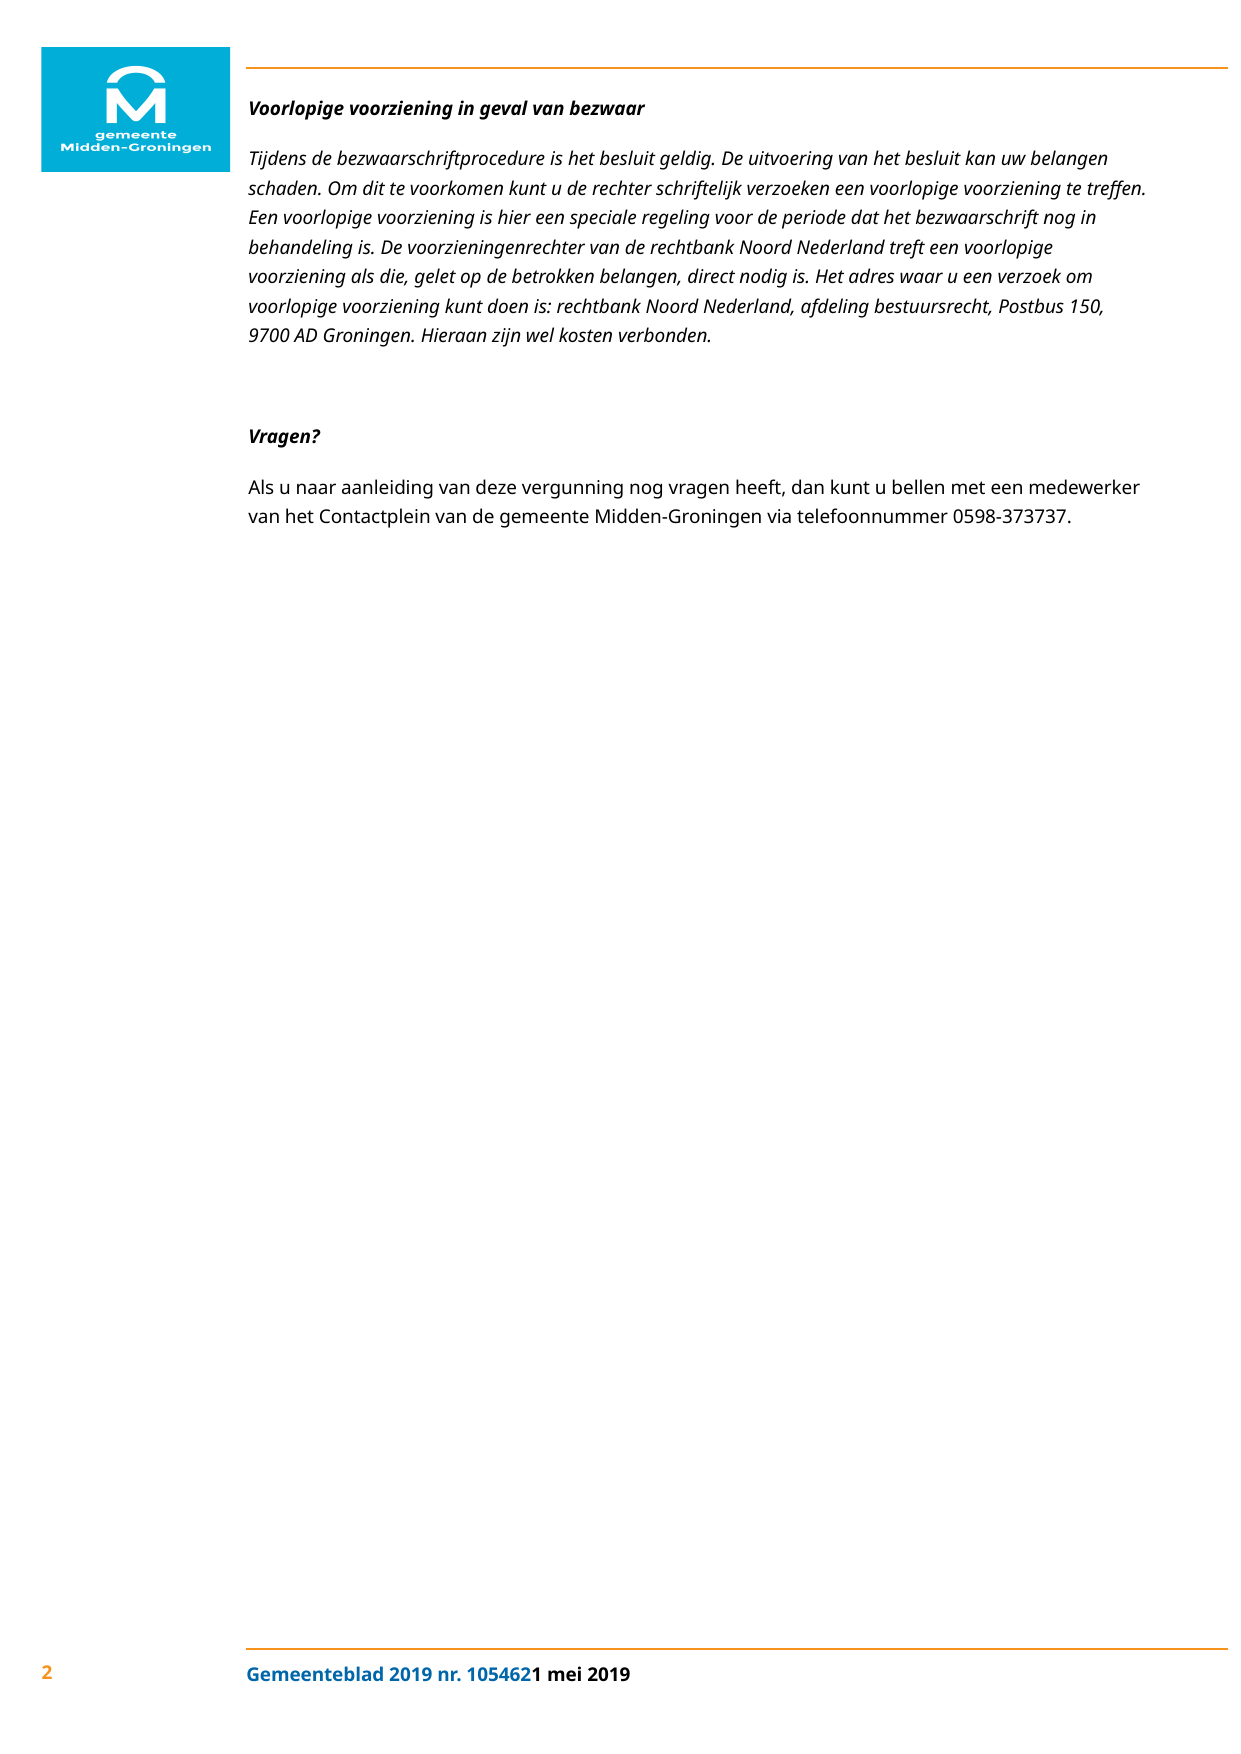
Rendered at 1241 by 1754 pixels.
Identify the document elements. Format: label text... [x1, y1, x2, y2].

text Voorlopige voorziening in geval van bezwaar [248, 95, 1152, 121]
text Als u naar aanleiding van deze vergunning nog vragen heeft, dan kunt u bellen met een medewerker van het Contactplein van de gemeente Midden-Groningen via telefoonnummer 0598-373737. [248, 474, 1152, 529]
picture [107, 89, 165, 122]
picture [108, 66, 164, 82]
picture [184, 146, 190, 153]
text Vragen? [248, 423, 1152, 449]
text Tijdens de bezwaarschriftprocedure is het besluit geldig. De uitvoering van het besluit kan uw belangen schaden. Om dit te voorkomen kunt u de rechter schriftelijk verzoeken een voorlopige voorziening te treffen. Een voorlopige voorziening is hier een speciale regeling voor de periode dat het bezwaarschrift nog in behandeling is. De voorzieningenrechter van de rechtbank Noord Nederland treft een voorlopige voorziening als die, gelet op de betrokken belangen, direct nodig is. Het adres waar u een verzoek om voorlopige voorziening kunt doen is: rechtbank Noord Nederland, afdeling bestuursrecht, Postbus 150, 9700 AD Groningen. Hieraan zijn wel kosten verbonden. [248, 145, 1152, 348]
